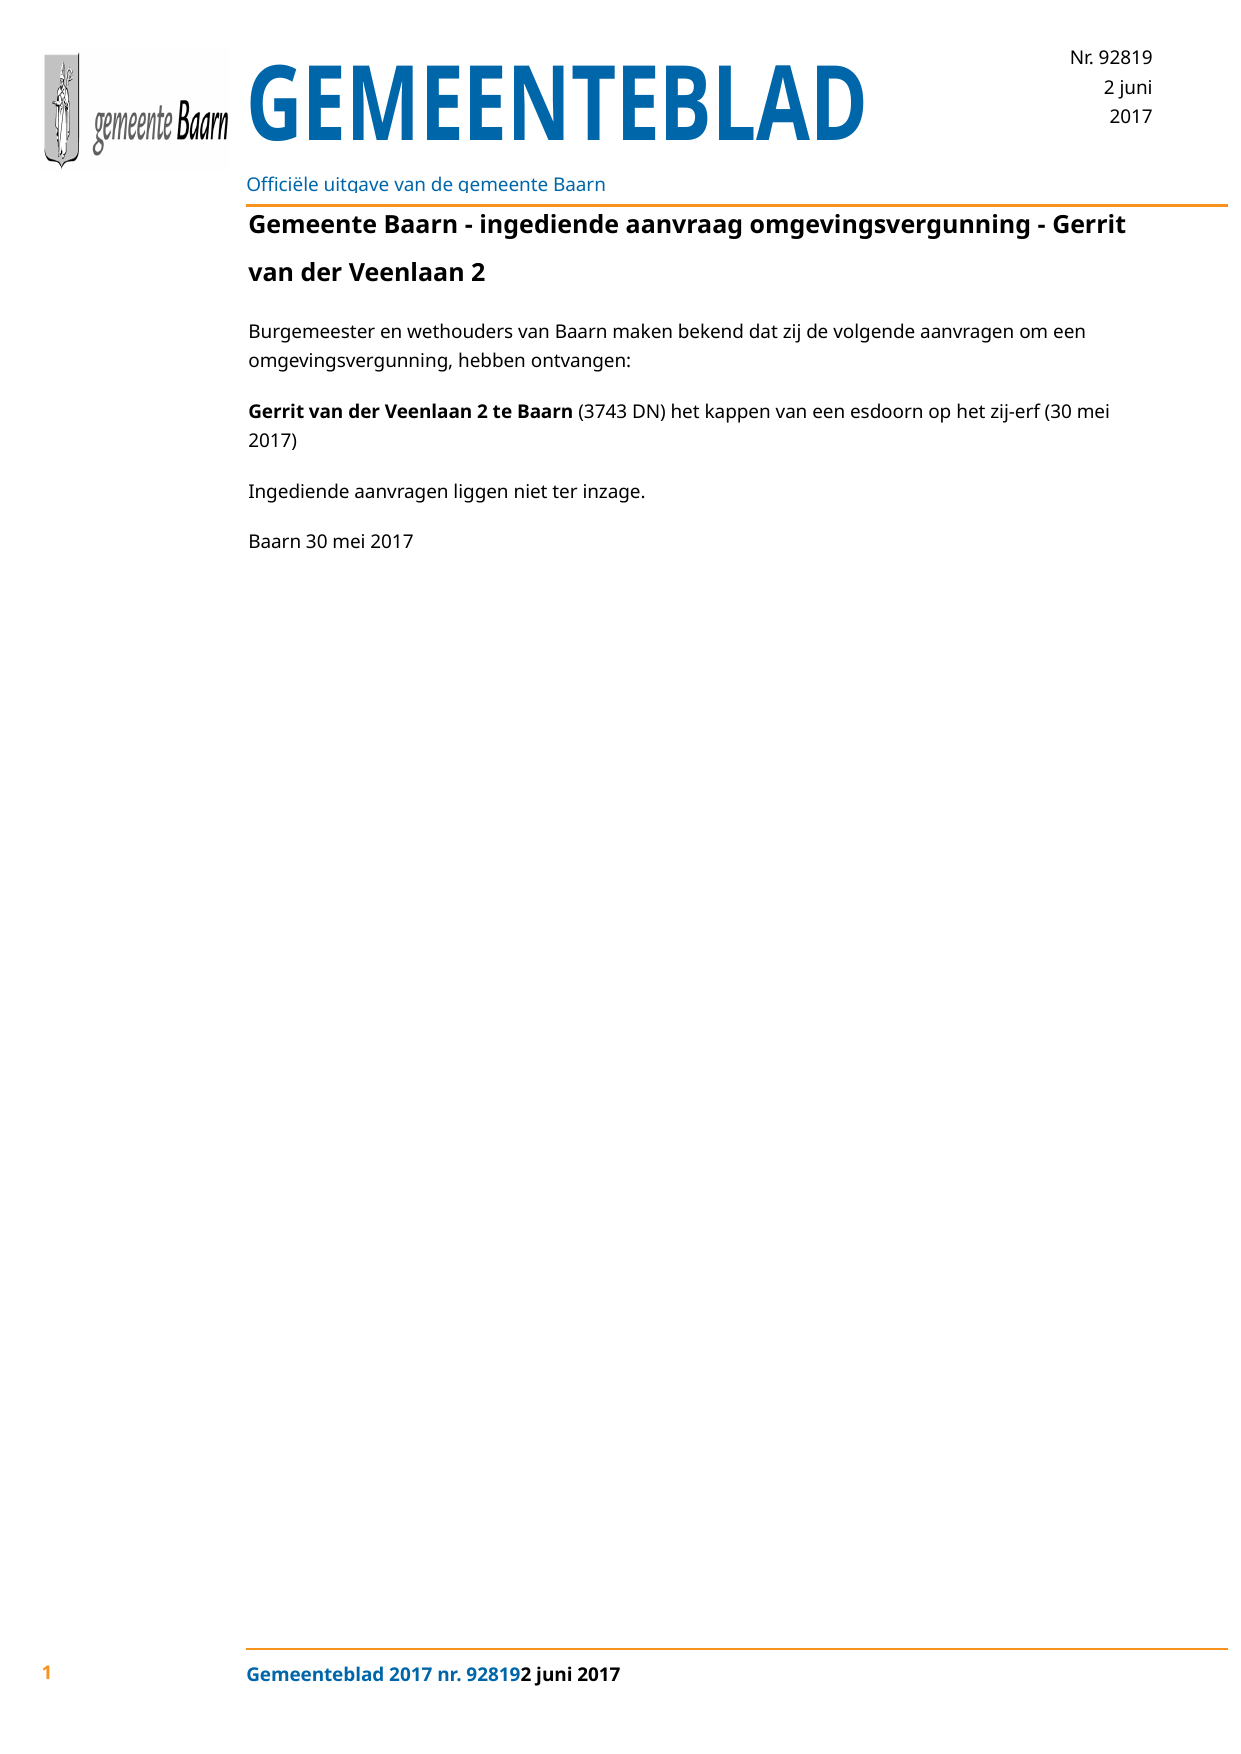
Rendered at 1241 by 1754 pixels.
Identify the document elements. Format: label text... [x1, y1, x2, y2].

text Gerrit van der Veenlaan 2 te Baarn (3743 DN) het kappen van een esdoorn op het zij-erf (30 mei 2017) [248, 398, 1152, 453]
text Baarn 30 mei 2017 [248, 528, 1152, 554]
picture [41, 47, 231, 172]
text Gemeente Baarn - ingediende aanvraag omgevingsvergunning - Gerrit van der Veenlaan 2 [248, 207, 1152, 288]
text Ingediende aanvragen liggen niet ter inzage. [248, 478, 1152, 504]
text Burgemeester en wethouders van Baarn maken bekend dat zij de volgende aanvragen om een omgevingsvergunning, hebben ontvangen: [248, 318, 1152, 373]
